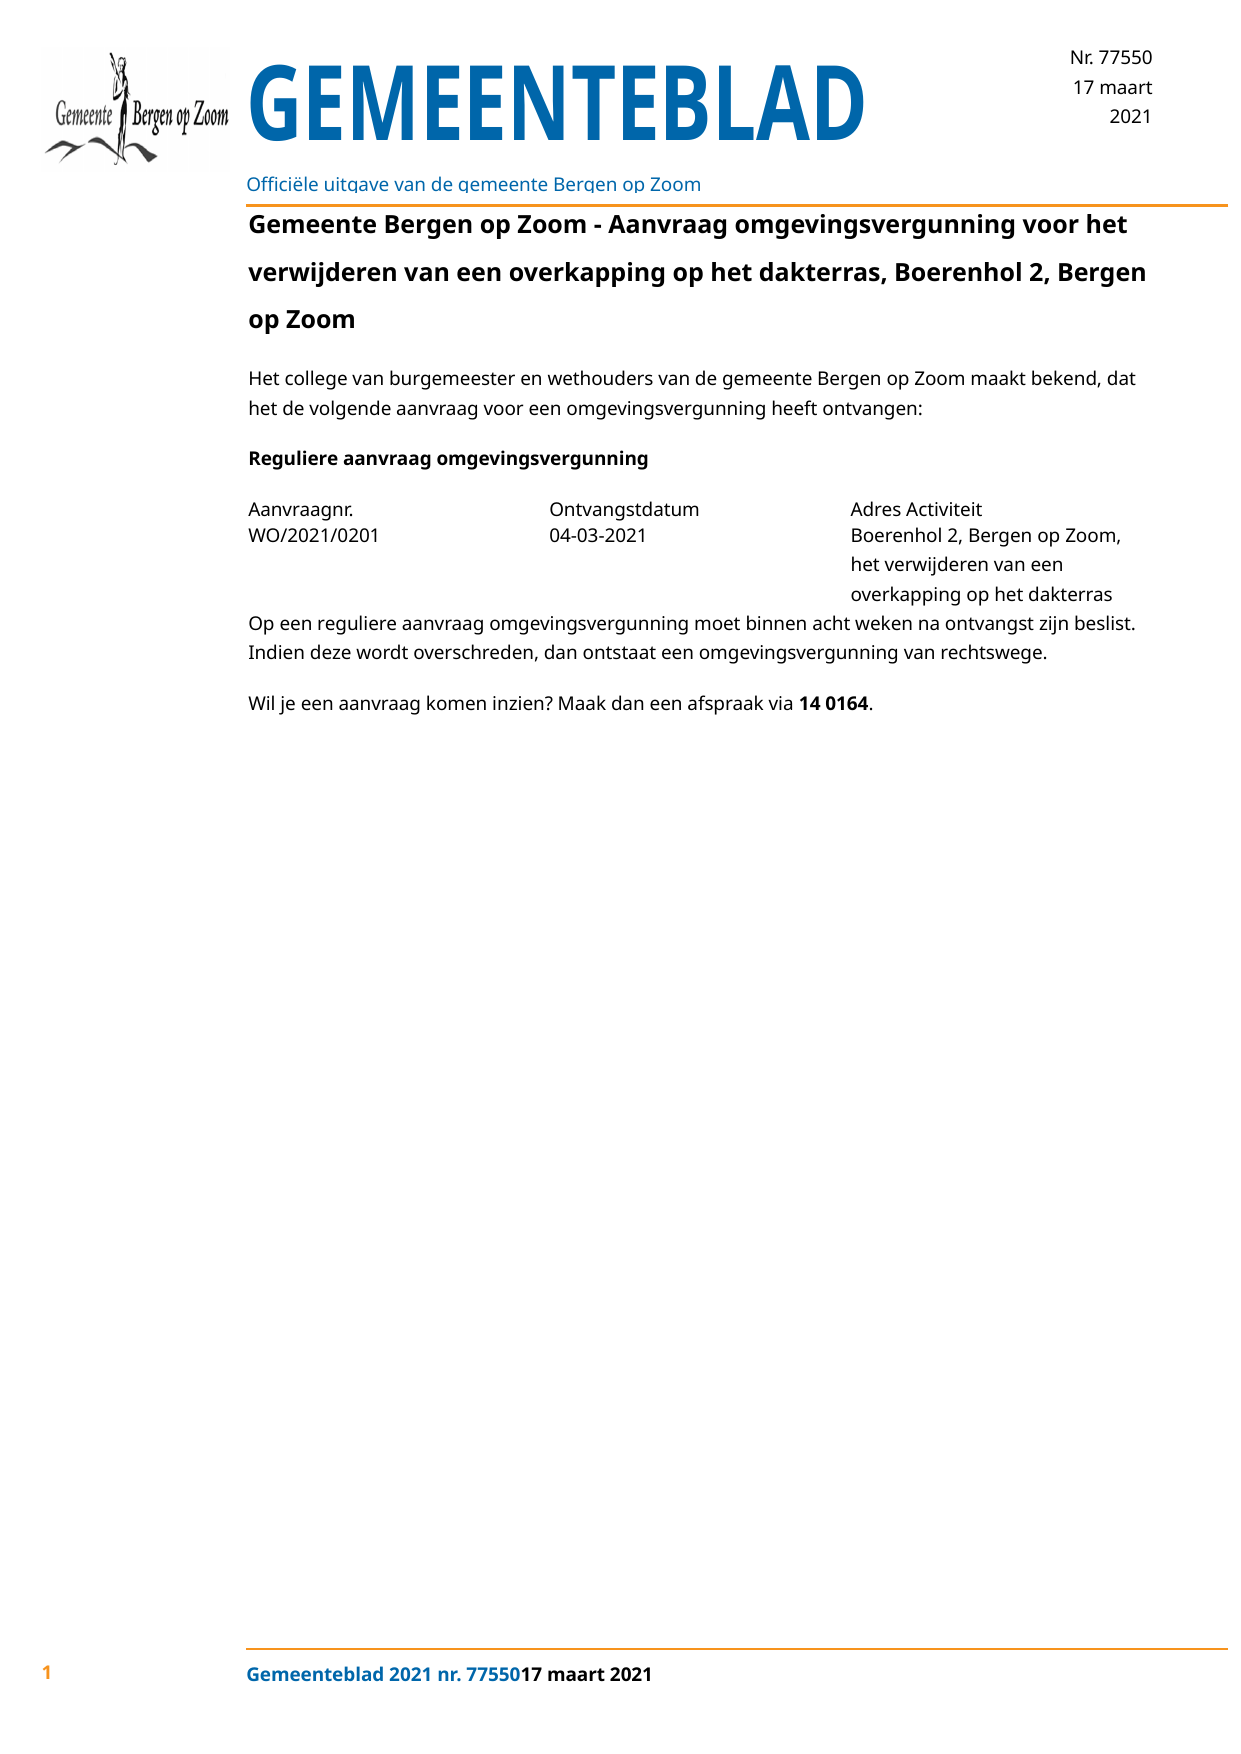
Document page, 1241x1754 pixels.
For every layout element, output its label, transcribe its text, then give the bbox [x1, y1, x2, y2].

picture [41, 47, 231, 172]
text Het college van burgemeester en wethouders van de gemeente Bergen op Zoom maakt bekend, dat het de volgende aanvraag voor een omgevingsvergunning heeft ontvangen: [248, 366, 1152, 421]
text Reguliere aanvraag omgevingsvergunning [248, 446, 1152, 471]
table_header Ontvangstdatum [549, 496, 850, 522]
text Op een reguliere aanvraag omgevingsvergunning moet binnen acht weken na ontvangst zijn beslist. Indien deze wordt overschreden, dan ontstaat een omgevingsvergunning van rechtswege. [248, 610, 1152, 665]
table_cell 04-03-2021 [549, 522, 850, 607]
table_cell Boerenhol 2, Bergen op Zoom, het verwijderen van een overkapping op het dakterras [850, 522, 1152, 607]
table_header Adres Activiteit [850, 496, 1152, 522]
table_cell WO/2021/0201 [248, 522, 549, 607]
text Wil je een aanvraag komen inzien? Maak dan een afspraak via 14 0164. [248, 690, 1152, 716]
text Gemeente Bergen op Zoom - Aanvraag omgevingsvergunning voor het verwijderen van een overkapping op het dakterras, Boerenhol 2, Bergen op Zoom [248, 207, 1152, 336]
table_header Aanvraagnr. [248, 496, 549, 522]
